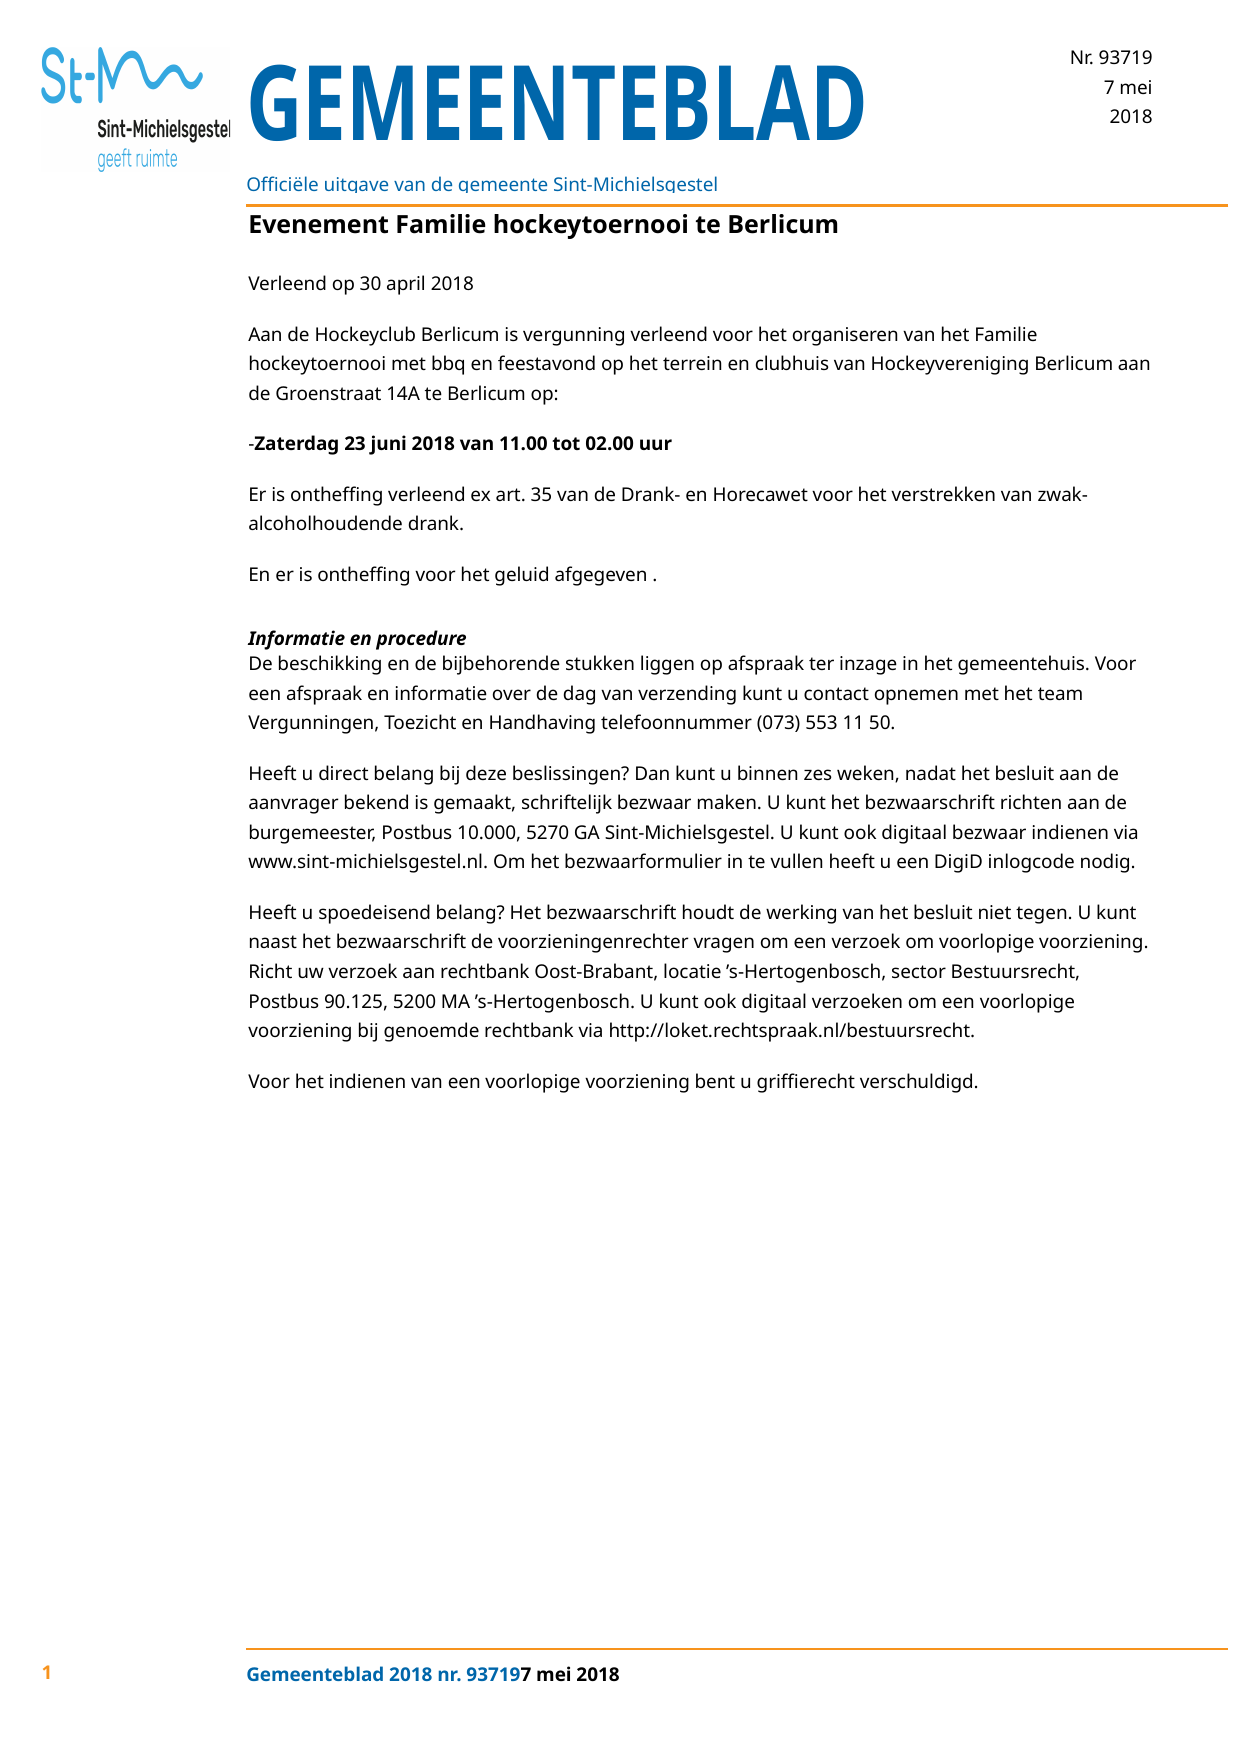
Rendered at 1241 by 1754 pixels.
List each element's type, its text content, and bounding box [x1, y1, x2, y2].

text Verleend op 30 april 2018 [248, 270, 1152, 296]
text Informatie en procedure [248, 625, 1152, 650]
text Er is ontheffing verleend ex art. 35 van de Drank- en Horecawet voor het verstrekken van zwak-alcoholhoudende drank. [248, 481, 1152, 536]
text Voor het indienen van een voorlopige voorziening bent u griffierecht verschuldigd. [248, 1068, 1152, 1094]
text De beschikking en de bijbehorende stukken liggen op afspraak ter inzage in het gemeentehuis. Voor een afspraak en informatie over de dag van verzending kunt u contact opnemen met het team Vergunningen, Toezicht en Handhaving telefoonnummer (073) 553 11 50. [248, 650, 1152, 735]
text Heeft u direct belang bij deze beslissingen? Dan kunt u binnen zes weken, nadat het besluit aan de aanvrager bekend is gemaakt, schriftelijk bezwaar maken. U kunt het bezwaarschrift richten aan de burgemeester, Postbus 10.000, 5270 GA Sint-Michielsgestel. U kunt ook digitaal bezwaar indienen via www.sint-michielsgestel.nl. Om het bezwaarformulier in te vullen heeft u een DigiD inlogcode nodig. [248, 760, 1152, 874]
text Heeft u spoedeisend belang? Het bezwaarschrift houdt de werking van het besluit niet tegen. U kunt naast het bezwaarschrift de voorzieningenrechter vragen om een verzoek om voorlopige voorziening. Richt uw verzoek aan rechtbank Oost-Brabant, locatie ’s-Hertogenbosch, sector Bestuursrecht, Postbus 90.125, 5200 MA ’s-Hertogenbosch. U kunt ook digitaal verzoeken om een voorlopige voorziening bij genoemde rechtbank via http://loket.rechtspraak.nl/bestuursrecht. [248, 899, 1152, 1043]
picture [41, 47, 231, 172]
text Aan de Hockeyclub Berlicum is vergunning verleend voor het organiseren van het Familie hockeytoernooi met bbq en feestavond op het terrein en clubhuis van Hockeyvereniging Berlicum aan de Groenstraat 14A te Berlicum op: [248, 321, 1152, 406]
text En er is ontheffing voor het geluid afgegeven . [248, 561, 1152, 586]
text Evenement Familie hockeytoernooi te Berlicum [248, 207, 1152, 241]
text -Zaterdag 23 juni 2018 van 11.00 tot 02.00 uur [248, 430, 1152, 456]
